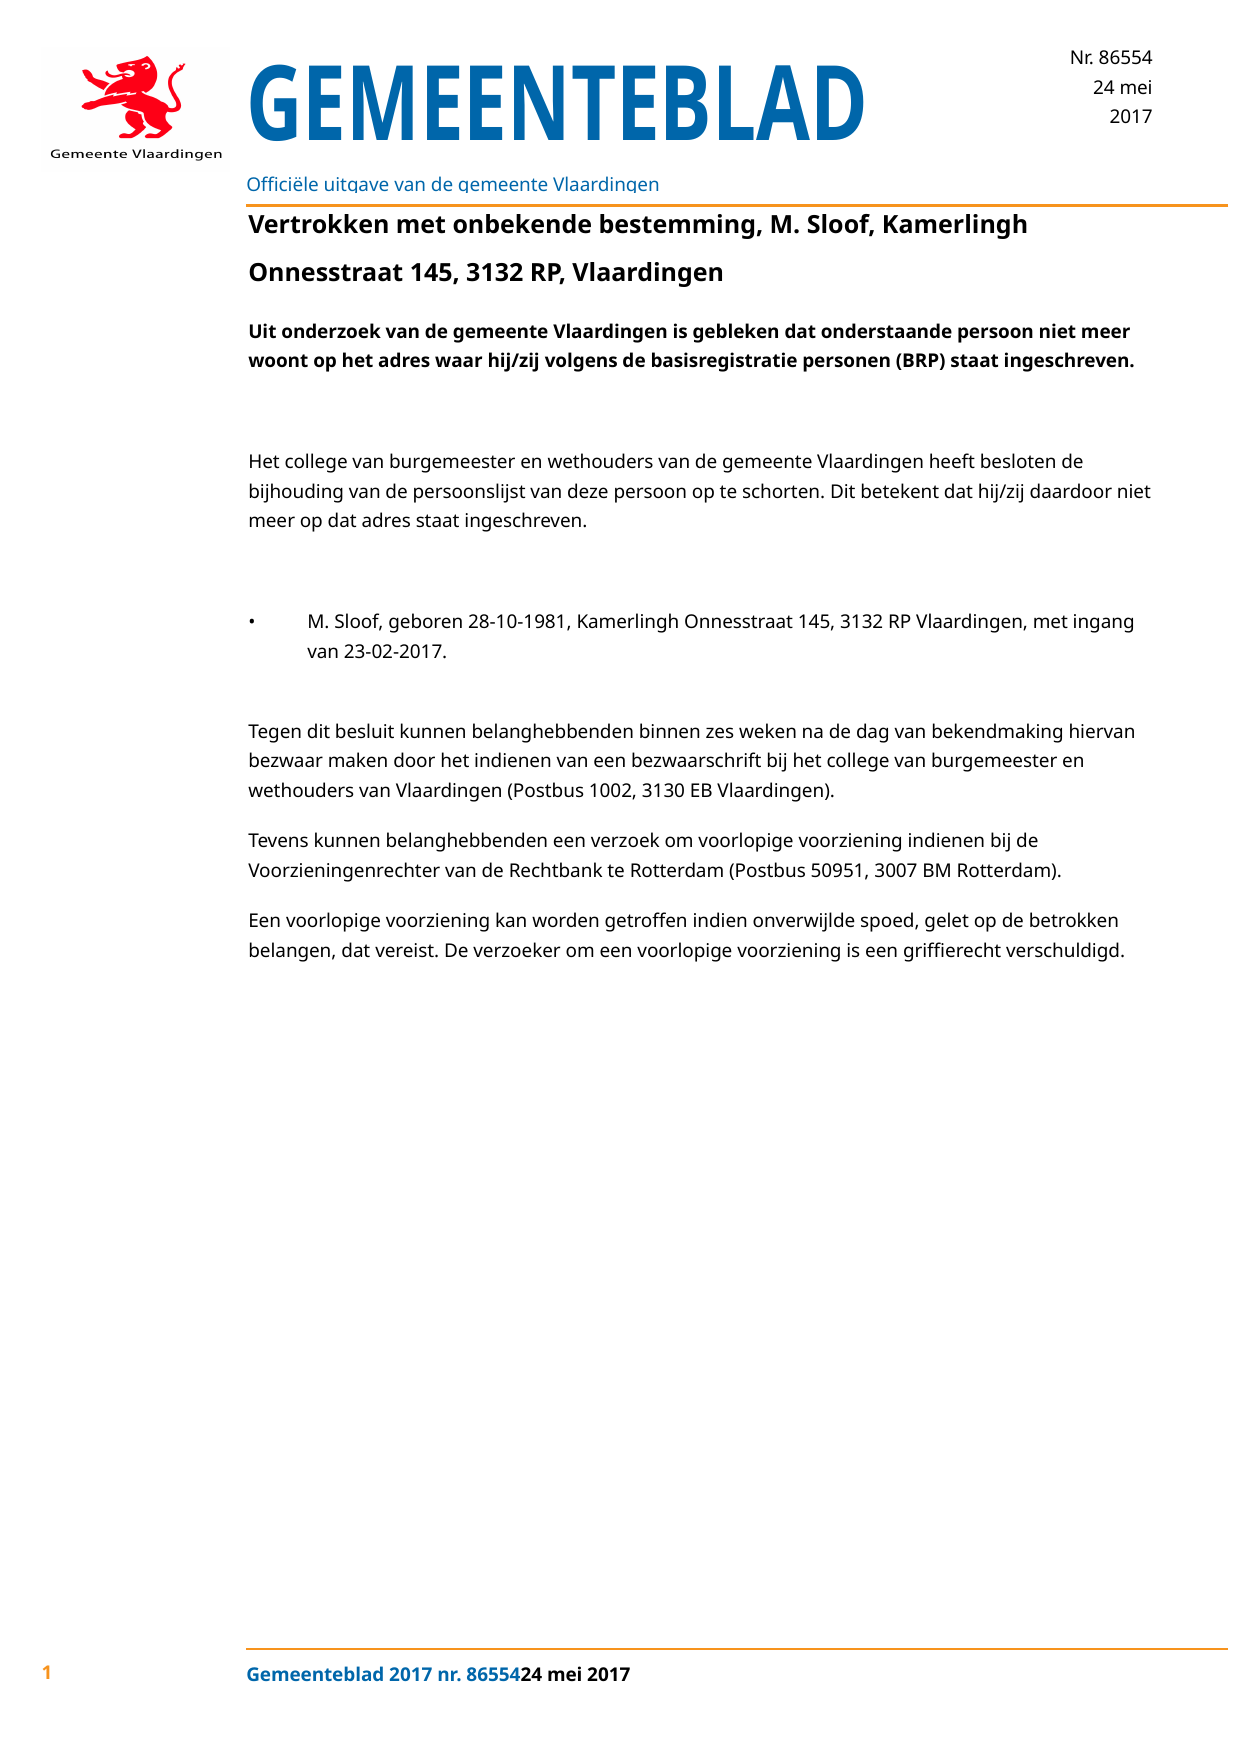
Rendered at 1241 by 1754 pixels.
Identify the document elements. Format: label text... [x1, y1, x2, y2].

text Uit onderzoek van de gemeente Vlaardingen is gebleken dat onderstaande persoon niet meer woont op het adres waar hij/zij volgens de basisregistratie personen (BRP) staat ingeschreven. [248, 318, 1152, 373]
text Een voorlopige voorziening kan worden getroffen indien onverwijlde spoed, gelet op de betrokken belangen, dat vereist. De verzoeker om een voorlopige voorziening is een griffierecht verschuldigd. [248, 907, 1152, 963]
picture [41, 47, 231, 172]
text Tegen dit besluit kunnen belanghebbenden binnen zes weken na de dag van bekendmaking hiervan bezwaar maken door het indienen van een bezwaarschrift bij het college van burgemeester en wethouders van Vlaardingen (Postbus 1002, 3130 EB Vlaardingen). [248, 718, 1152, 803]
text Tevens kunnen belanghebbenden een verzoek om voorlopige voorziening indienen bij de Voorzieningenrechter van de Rechtbank te Rotterdam (Postbus 50951, 3007 BM Rotterdam). [248, 827, 1152, 883]
list M. Sloof, geboren 28-10-1981, Kamerlingh Onnesstraat 145, 3132 RP Vlaardingen, met ingang van 23-02-2017. [248, 608, 1152, 664]
text Het college van burgemeester en wethouders van de gemeente Vlaardingen heeft besloten de bijhouding van de persoonslijst van deze persoon op te schorten. Dit betekent dat hij/zij daardoor niet meer op dat adres staat ingeschreven. [248, 448, 1152, 533]
text Vertrokken met onbekende bestemming, M. Sloof, Kamerlingh Onnesstraat 145, 3132 RP, Vlaardingen [248, 207, 1152, 288]
